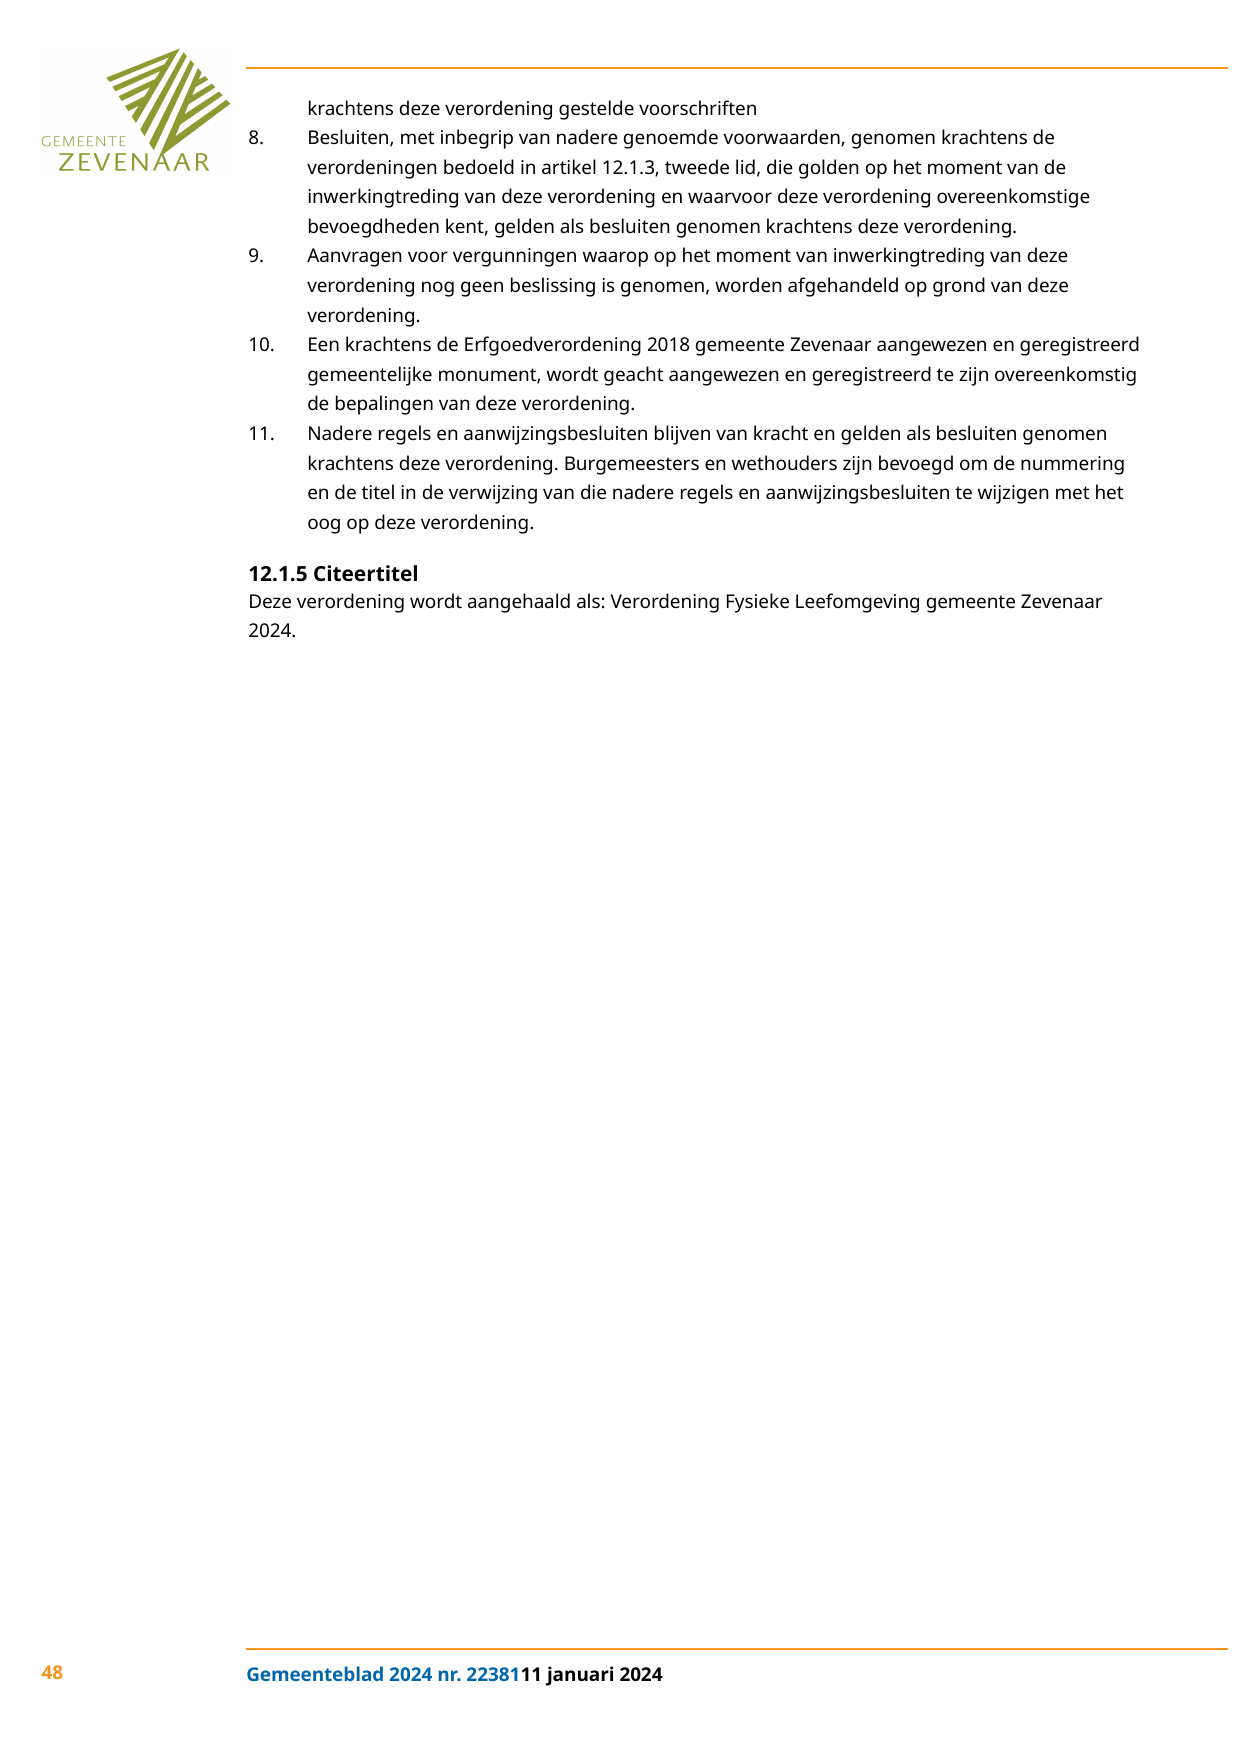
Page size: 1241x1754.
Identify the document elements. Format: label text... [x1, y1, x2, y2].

list Een krachtens de Erfgoedverordening 2018 gemeente Zevenaar aangewezen en geregistreerd gemeentelijke monument, wordt geacht aangewezen en geregistreerd te zijn overeenkomstig de bepalingen van deze verordening. [248, 331, 1152, 416]
text Deze verordening wordt aangehaald als: Verordening Fysieke Leefomgeving gemeente Zevenaar 2024. [248, 588, 1152, 643]
picture [41, 47, 231, 172]
list Nadere regels en aanwijzingsbesluiten blijven van kracht en gelden als besluiten genomen krachtens deze verordening. Burgemeesters en wethouders zijn bevoegd om de nummering en de titel in de verwijzing van die nadere regels en aanwijzingsbesluiten te wijzigen met het oog op deze verordening. [248, 420, 1152, 535]
text 12.1.5 Citeertitel [248, 559, 1152, 588]
list Aanvragen voor vergunningen waarop op het moment van inwerkingtreding van deze verordening nog geen beslissing is genomen, worden afgehandeld op grond van deze verordening. [248, 243, 1152, 328]
list Besluiten, met inbegrip van nadere genoemde voorwaarden, genomen krachtens de verordeningen bedoeld in artikel 12.1.3, tweede lid, die golden op het moment van de inwerkingtreding van deze verordening en waarvoor deze verordening overeenkomstige bevoegdheden kent, gelden als besluiten genomen krachtens deze verordening. [248, 124, 1152, 239]
list krachtens deze verordening gestelde voorschriften [248, 95, 1152, 121]
